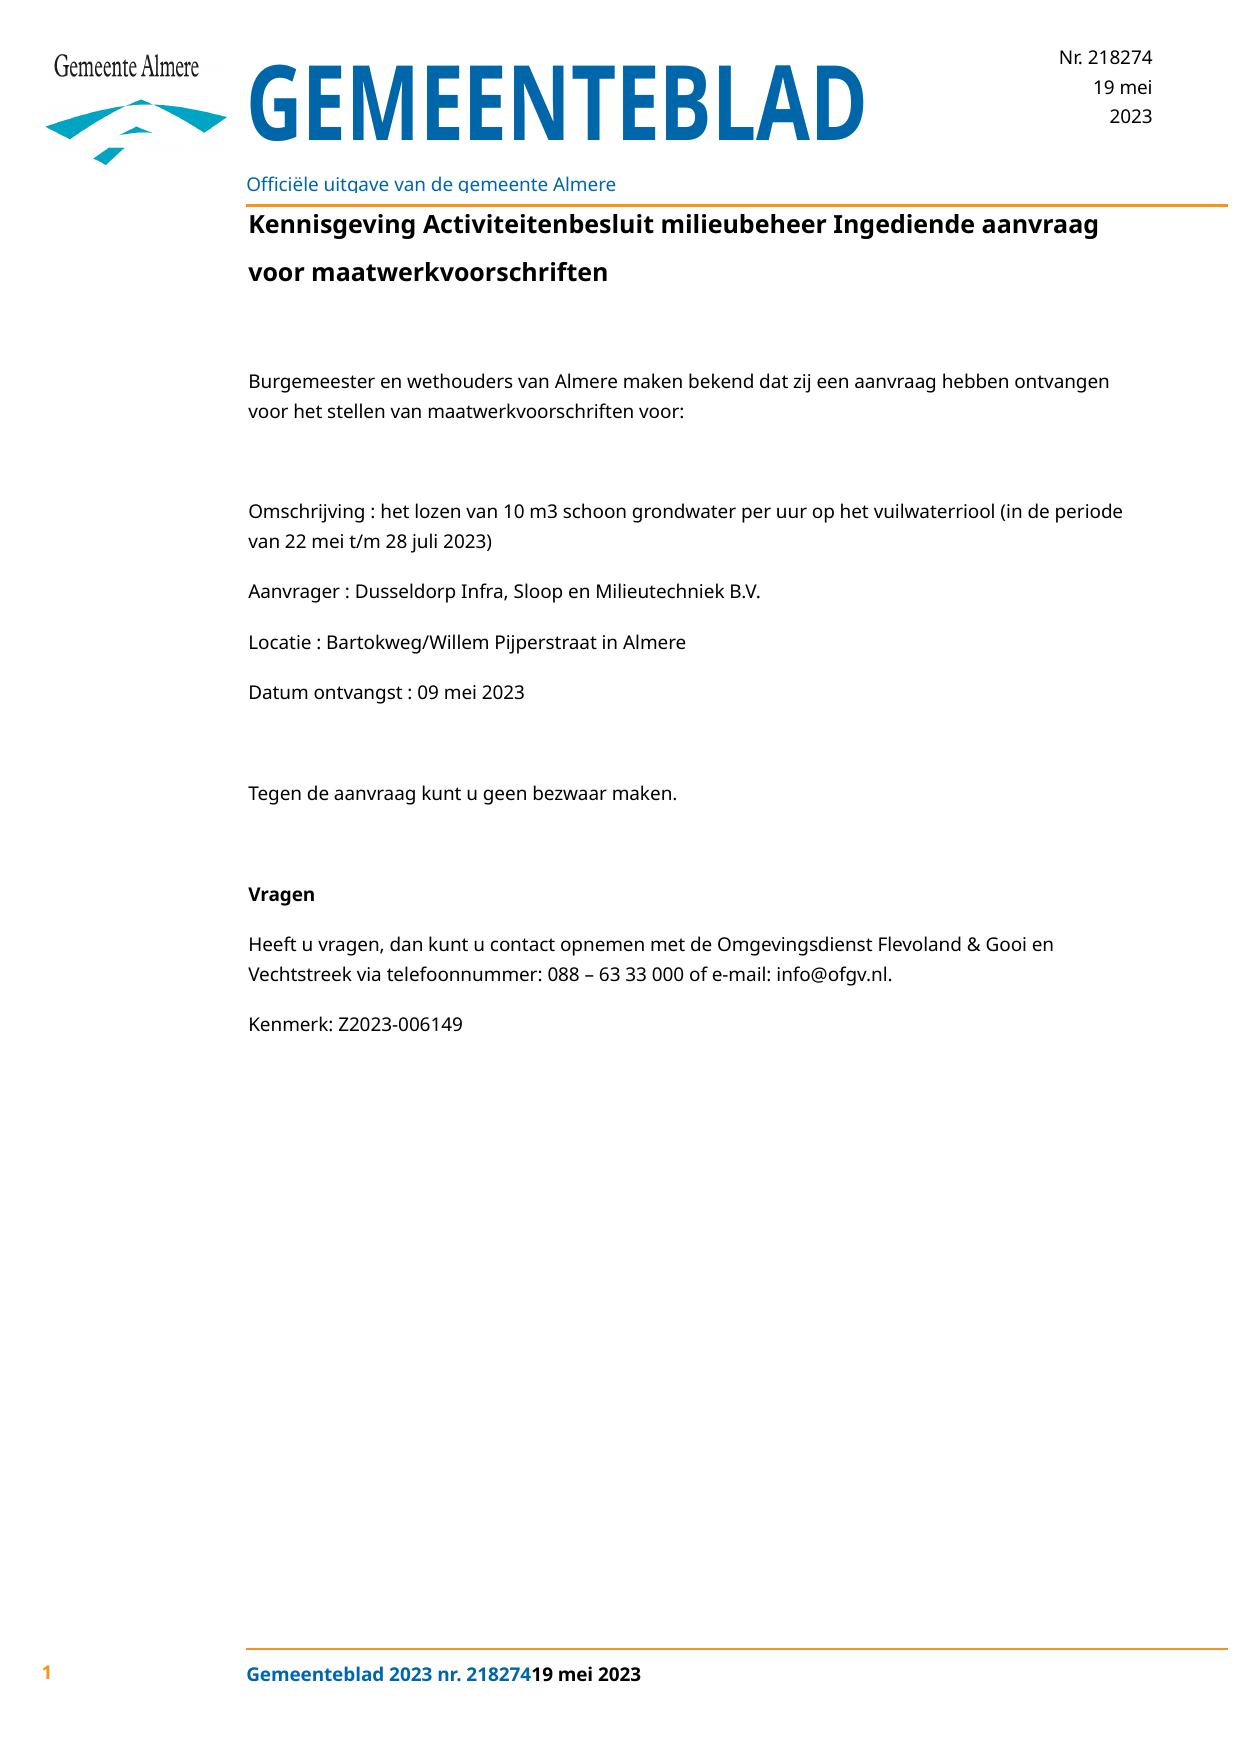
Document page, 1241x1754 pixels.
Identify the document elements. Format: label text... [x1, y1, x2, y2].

text Kennisgeving Activiteitenbesluit milieubeheer Ingediende aanvraag voor maatwerkvoorschriften [248, 207, 1152, 288]
text Heeft u vragen, dan kunt u contact opnemen met de Omgevingsdienst Flevoland & Gooi en Vechtstreek via telefoonnummer: 088 – 63 33 000 of e-mail: info@ofgv.nl. [248, 932, 1152, 987]
text Omschrijving : het lozen van 10 m3 schoon grondwater per uur op het vuilwaterriool (in de periode van 22 mei t/m 28 juli 2023) [248, 499, 1152, 554]
text Aanvrager : Dusseldorp Infra, Sloop en Milieutechniek B.V. [248, 579, 1152, 604]
text Tegen de aanvraag kunt u geen bezwaar maken. [248, 780, 1152, 806]
text Burgemeester en wethouders van Almere maken bekend dat zij een aanvraag hebben ontvangen voor het stellen van maatwerkvoorschriften voor: [248, 368, 1152, 424]
picture [41, 47, 231, 172]
text Kenmerk: Z2023-006149 [248, 1012, 1152, 1037]
text Locatie : Bartokweg/Willem Pijperstraat in Almere [248, 629, 1152, 655]
text Vragen [248, 881, 1152, 907]
text Datum ontvangst : 09 mei 2023 [248, 679, 1152, 705]
